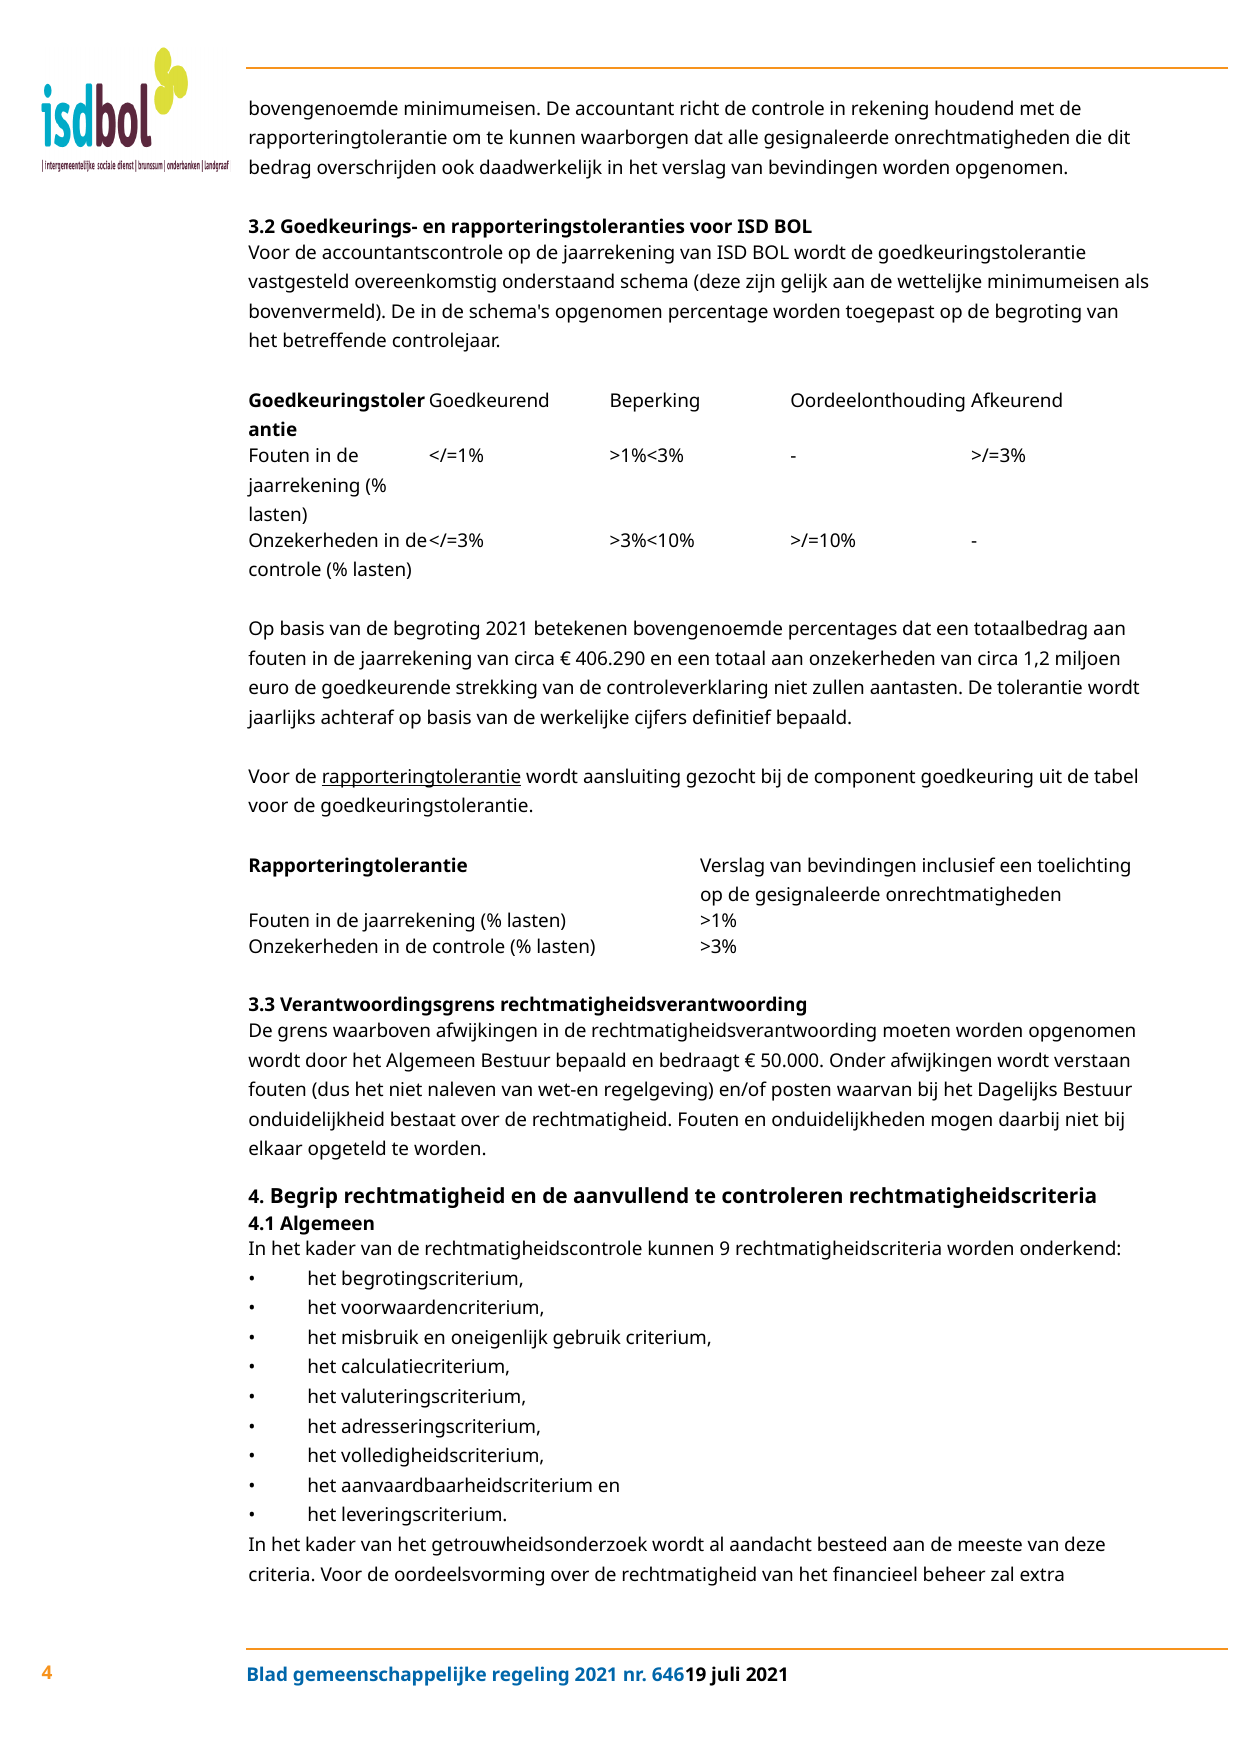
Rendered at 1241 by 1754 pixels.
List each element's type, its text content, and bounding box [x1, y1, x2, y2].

list het voorwaardencriterium, [248, 1294, 1152, 1320]
table_cell - [790, 442, 971, 527]
table_cell Onzekerheden in de controle (% lasten) [248, 933, 700, 959]
table_cell >3% [700, 933, 1152, 959]
table_header Afkeurend [971, 387, 1152, 442]
list het aanvaardbaarheidscriterium en [248, 1472, 1152, 1498]
text Voor de accountantscontrole op de jaarrekening van ISD BOL wordt de goedkeuringstolerantie vastgesteld overeenkomstig onderstaand schema (deze zijn gelijk aan de wettelijke minimumeisen als bovenvermeld). De in de schema's opgenomen percentage worden toegepast op de begroting van het betreffende controlejaar. [248, 239, 1152, 353]
text Op basis van de begroting 2021 betekenen bovengenoemde percentages dat een totaalbedrag aan fouten in de jaarrekening van circa € 406.290 en een totaal aan onzekerheden van circa 1,2 miljoen euro de goedkeurende strekking van de controleverklaring niet zullen aantasten. De tolerantie wordt jaarlijks achteraf op basis van de werkelijke cijfers definitief bepaald. [248, 615, 1152, 730]
list het misbruik en oneigenlijk gebruik criterium, [248, 1324, 1152, 1350]
table_cell </=3% [429, 527, 609, 582]
table_cell </=1% [429, 442, 609, 527]
table_cell >1% [700, 907, 1152, 933]
table_cell >1%<3% [609, 442, 790, 527]
text Voor de rapporteringtolerantie wordt aansluiting gezocht bij de component goedkeuring uit de tabel voor de goedkeuringstolerantie. [248, 763, 1152, 818]
text 4. Begrip rechtmatigheid en de aanvullend te controleren rechtmatigheidscriteria [248, 1181, 1152, 1210]
table_cell Fouten in de jaarrekening (% lasten) [248, 442, 429, 527]
list het calculatiecriterium, [248, 1354, 1152, 1379]
table_header Verslag van bevindingen inclusief een toelichting op de gesignaleerde onrechtmatigheden [700, 852, 1152, 907]
table_header Rapporteringtolerantie [248, 852, 700, 907]
list het valuteringscriterium, [248, 1383, 1152, 1409]
text 3.3 Verantwoordingsgrens rechtmatigheidsverantwoording [248, 992, 1152, 1017]
text 3.2 Goedkeurings- en rapporteringstoleranties voor ISD BOL [248, 213, 1152, 239]
text In het kader van het getrouwheidsonderzoek wordt al aandacht besteed aan de meeste van deze criteria. Voor de oordeelsvorming over de rechtmatigheid van het financieel beheer zal extra [248, 1531, 1152, 1587]
table_cell Fouten in de jaarrekening (% lasten) [248, 907, 700, 933]
text bovengenoemde minimumeisen. De accountant richt de controle in rekening houdend met de rapporteringtolerantie om te kunnen waarborgen dat alle gesignaleerde onrechtmatigheden die dit bedrag overschrijden ook daadwerkelijk in het verslag van bevindingen worden opgenomen. [248, 95, 1152, 180]
list het volledigheidscriterium, [248, 1442, 1152, 1468]
text 4.1 Algemeen [248, 1210, 1152, 1235]
table_cell >3%<10% [609, 527, 790, 582]
table_header Beperking [609, 387, 790, 442]
table_header Oordeelonthouding [790, 387, 971, 442]
table_cell - [971, 527, 1152, 582]
table_cell >/=10% [790, 527, 971, 582]
list het adresseringscriterium, [248, 1413, 1152, 1439]
table_header Goedkeuringstolerantie [248, 387, 429, 442]
list het begrotingscriterium, [248, 1265, 1152, 1291]
text De grens waarboven afwijkingen in de rechtmatigheidsverantwoording moeten worden opgenomen wordt door het Algemeen Bestuur bepaald en bedraagt € 50.000. Onder afwijkingen wordt verstaan fouten (dus het niet naleven van wet-en regelgeving) en/of posten waarvan bij het Dagelijks Bestuur onduidelijkheid bestaat over de rechtmatigheid. Fouten en onduidelijkheden mogen daarbij niet bij elkaar opgeteld te worden. [248, 1017, 1152, 1161]
table_cell Onzekerheden in de controle (% lasten) [248, 527, 429, 582]
list het leveringscriterium. [248, 1502, 1152, 1527]
text In het kader van de rechtmatigheidscontrole kunnen 9 rechtmatigheidscriteria worden onderkend: [248, 1235, 1152, 1261]
table_header Goedkeurend [429, 387, 609, 442]
table_cell >/=3% [971, 442, 1152, 527]
picture [41, 47, 231, 172]
